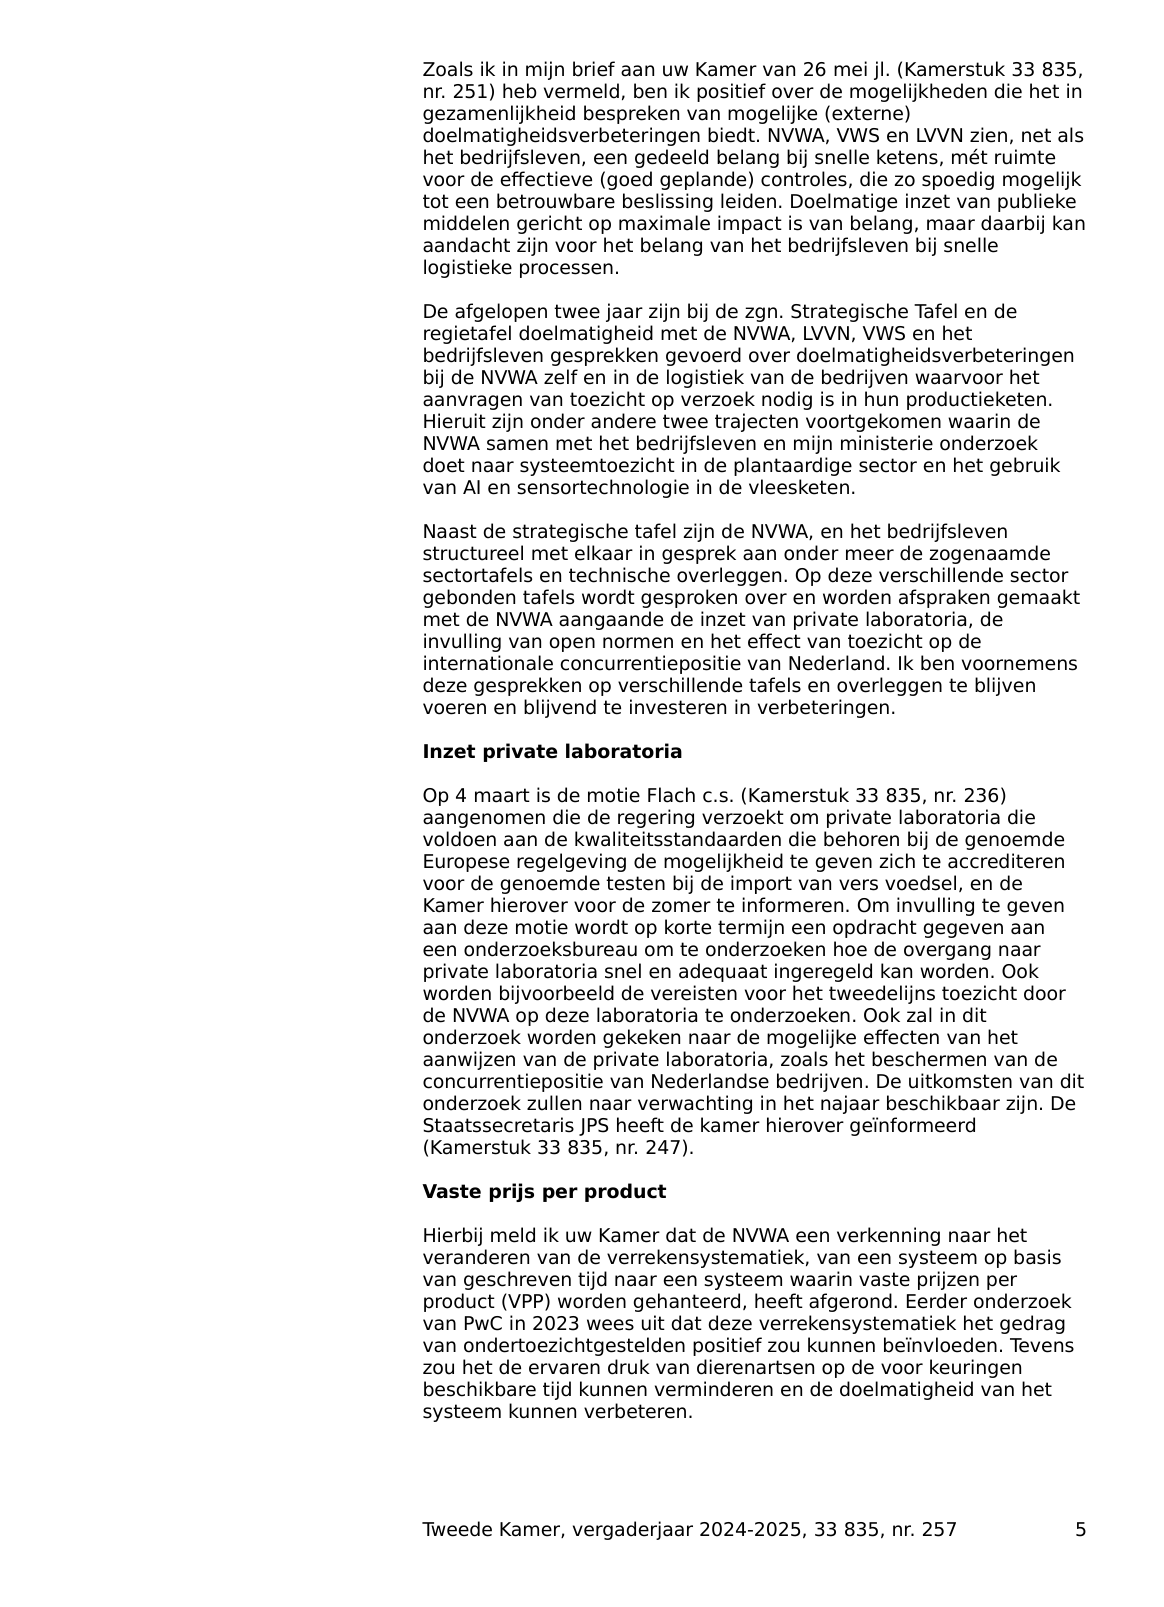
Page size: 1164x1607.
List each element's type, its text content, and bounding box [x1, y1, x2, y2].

text Op 4 maart is de motie Flach c.s. (Kamerstuk 33 835, nr. 236) aangenomen die de regering verzoekt om private laboratoria die voldoen aan de kwaliteitsstandaarden die behoren bij de genoemde Europese regelgeving de mogelijkheid te geven zich te accrediteren voor de genoemde testen bij de import van vers voedsel, en de Kamer hierover voor de zomer te informeren. Om invulling te geven aan deze motie wordt op korte termijn een opdracht gegeven aan een onderzoeksbureau om te onderzoeken hoe de overgang naar private laboratoria snel en adequaat ingeregeld kan worden. Ook worden bijvoorbeeld de vereisten voor het tweedelijns toezicht door de NVWA op deze laboratoria te onderzoeken. Ook zal in dit onderzoek worden gekeken naar de mogelijke effecten van het aanwijzen van de private laboratoria, zoals het beschermen van de concurrentiepositie van Nederlandse bedrijven. De uitkomsten van dit onderzoek zullen naar verwachting in het najaar beschikbaar zijn. De Staatssecretaris JPS heeft de kamer hierover geïnformeerd (Kamerstuk 33 835, nr. 247). [422, 785, 1087, 1159]
subtitle Inzet private laboratoria [422, 741, 1087, 763]
text Hierbij meld ik uw Kamer dat de NVWA een verkenning naar het veranderen van de verrekensystematiek, van een systeem op basis van geschreven tijd naar een systeem waarin vaste prijzen per product (VPP) worden gehanteerd, heeft afgerond. Eerder onderzoek van PwC in 2023 wees uit dat deze verrekensystematiek het gedrag van ondertoezichtgestelden positief zou kunnen beïnvloeden. Tevens zou het de ervaren druk van dierenartsen op de voor keuringen beschikbare tijd kunnen verminderen en de doelmatigheid van het systeem kunnen verbeteren. [422, 1225, 1087, 1423]
subtitle Vaste prijs per product [422, 1181, 1087, 1203]
text De afgelopen twee jaar zijn bij de zgn. Strategische Tafel en de regietafel doelmatigheid met de NVWA, LVVN, VWS en het bedrijfsleven gesprekken gevoerd over doelmatigheidsverbeteringen bij de NVWA zelf en in de logistiek van de bedrijven waarvoor het aanvragen van toezicht op verzoek nodig is in hun productieketen. Hieruit zijn onder andere twee trajecten voortgekomen waarin de NVWA samen met het bedrijfsleven en mijn ministerie onderzoek doet naar systeemtoezicht in de plantaardige sector en het gebruik van AI en sensortechnologie in de vleesketen. [422, 301, 1087, 499]
text Naast de strategische tafel zijn de NVWA, en het bedrijfsleven structureel met elkaar in gesprek aan onder meer de zogenaamde sectortafels en technische overleggen. Op deze verschillende sector gebonden tafels wordt gesproken over en worden afspraken gemaakt met de NVWA aangaande de inzet van private laboratoria, de invulling van open normen en het effect van toezicht op de internationale concurrentiepositie van Nederland. Ik ben voornemens deze gesprekken op verschillende tafels en overleggen te blijven voeren en blijvend te investeren in verbeteringen. [422, 521, 1087, 719]
text Zoals ik in mijn brief aan uw Kamer van 26 mei jl. (Kamerstuk 33 835, nr. 251) heb vermeld, ben ik positief over de mogelijkheden die het in gezamenlijkheid bespreken van mogelijke (externe) doelmatigheidsverbeteringen biedt. NVWA, VWS en LVVN zien, net als het bedrijfsleven, een gedeeld belang bij snelle ketens, mét ruimte voor de effectieve (goed geplande) controles, die zo spoedig mogelijk tot een betrouwbare beslissing leiden. Doelmatige inzet van publieke middelen gericht op maximale impact is van belang, maar daarbij kan aandacht zijn voor het belang van het bedrijfsleven bij snelle logistieke processen. [422, 59, 1087, 279]
